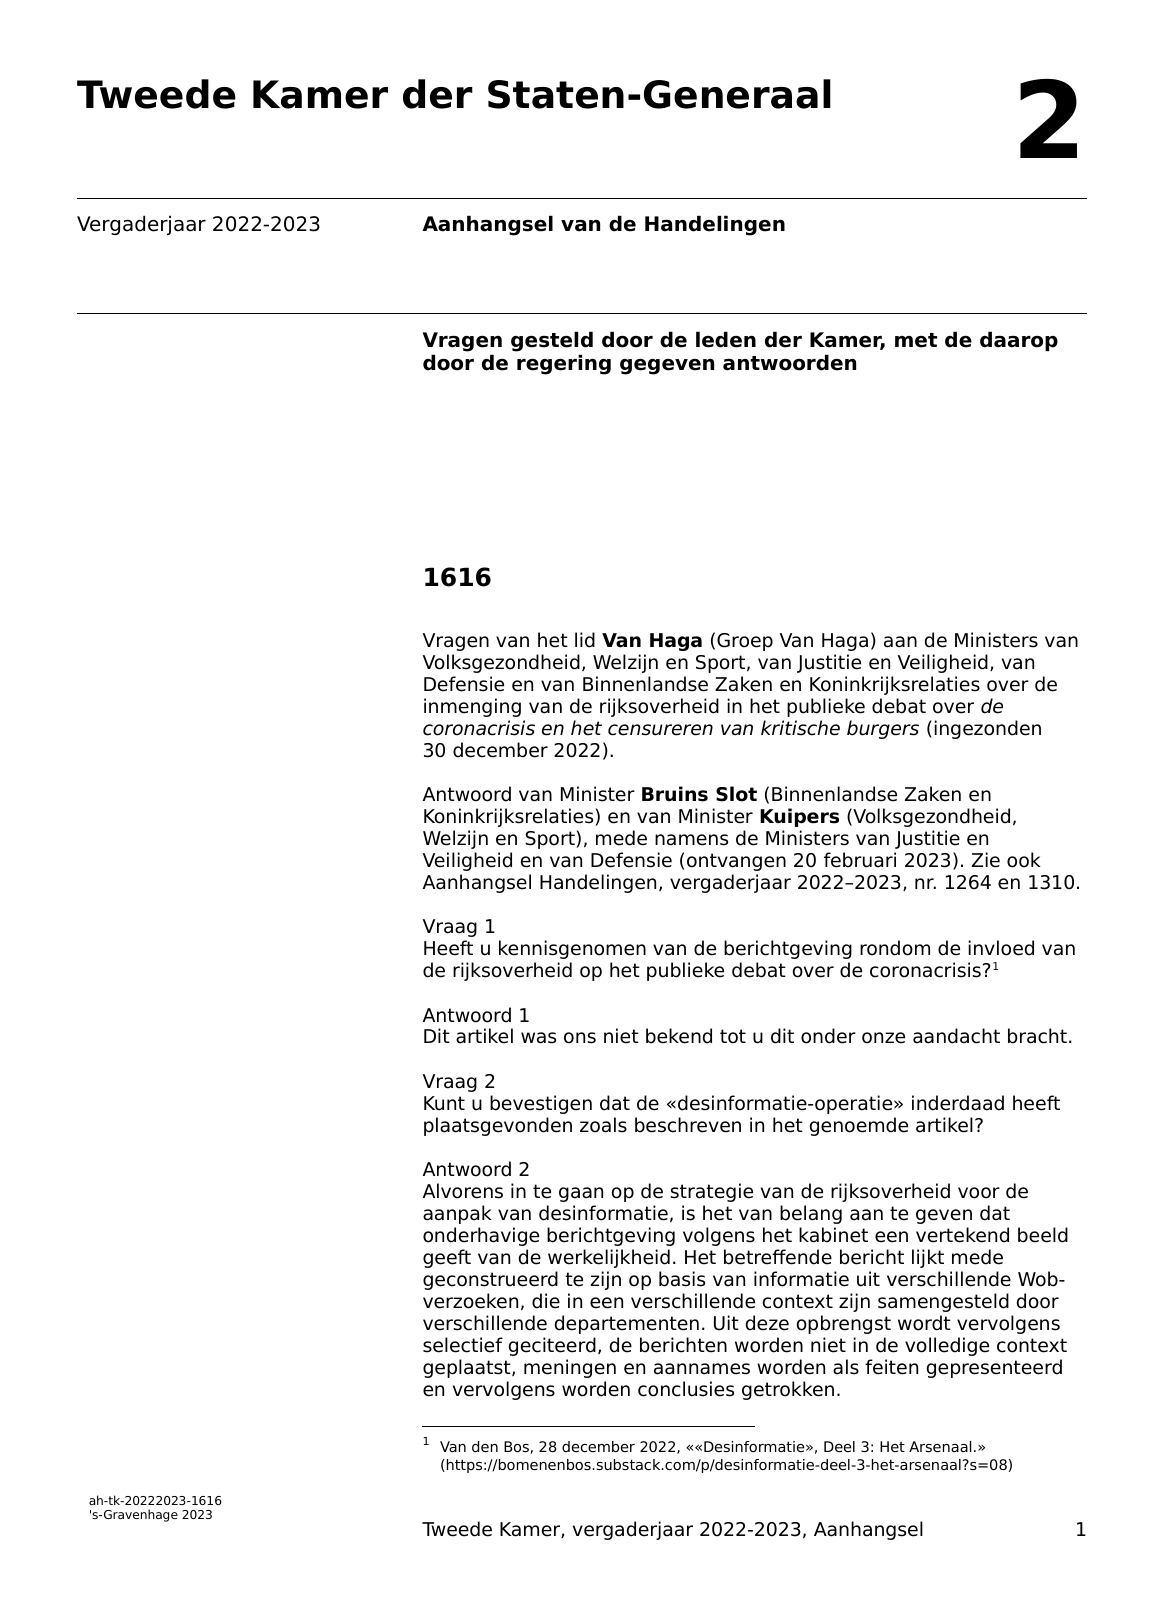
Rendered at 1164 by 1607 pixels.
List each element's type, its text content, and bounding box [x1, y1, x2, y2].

text Antwoord 2 [422, 1159, 1087, 1181]
table_cell Vragen gesteld door de leden der Kamer, met de daarop door de regering gegeven antwoorden [422, 314, 1087, 375]
text Antwoord van Minister Bruins Slot (Binnenlandse Zaken en Koninkrijksrelaties) en van Minister Kuipers (Volksgezondheid, Welzijn en Sport), mede namens de Ministers van Justitie en Veiligheid en van Defensie (ontvangen 20 februari 2023). Zie ook Aanhangsel Handelingen, vergaderjaar 2022–2023, nr. 1264 en 1310. [422, 784, 1087, 894]
text Heeft u kennisgenomen van de berichtgeving rondom de invloed van de rijksoverheid op het publieke debat over de coronacrisis? [422, 938, 1087, 982]
text 1616 [422, 563, 1087, 592]
text Alvorens in te gaan op de strategie van de rijksoverheid voor de aanpak van desinformatie, is het van belang aan te geven dat onderhavige berichtgeving volgens het kabinet een vertekend beeld geeft van de werkelijkheid. Het betreffende bericht lijkt mede geconstrueerd te zijn op basis van informatie uit verschillende Wob-verzoeken, die in een verschillende context zijn samengesteld door verschillende departementen. Uit deze opbrengst wordt vervolgens selectief geciteerd, de berichten worden niet in de volledige context geplaatst, meningen en aannames worden als feiten gepresenteerd en vervolgens worden conclusies getrokken. [422, 1181, 1087, 1401]
table_header Tweede Kamer der Staten-Generaal [77, 59, 886, 198]
table_cell Vergaderjaar 2022-2023 [77, 199, 422, 313]
text ah-tk-20222023-1616 [88, 1494, 323, 1508]
text Vragen van het lid Van Haga (Groep Van Haga) aan de Ministers van Volksgezondheid, Welzijn en Sport, van Justitie en Veiligheid, van Defensie en van Binnenlandse Zaken en Koninkrijksrelaties over de inmenging van de rijksoverheid in het publieke debat over de coronacrisis en het censureren van kritische burgers (ingezonden 30 december 2022). [422, 630, 1087, 762]
table_cell [77, 314, 422, 375]
text Vraag 1 [422, 916, 1087, 938]
text 's-Gravenhage 2023 [88, 1508, 323, 1522]
text Van den Bos, 28 december 2022, ««Desinformatie», Deel 3: Het Arsenaal.» (https://bomenenbos.substack.com/p/desinformatie-deel-3-het-arsenaal?s=08) [422, 1435, 1087, 1474]
text Dit artikel was ons niet bekend tot u dit onder onze aandacht bracht. [422, 1026, 1087, 1048]
table_header 2 [886, 59, 1087, 198]
text Vraag 2 [422, 1071, 1087, 1093]
text Antwoord 1 [422, 1004, 1087, 1026]
text Kunt u bevestigen dat de «desinformatie-operatie» inderdaad heeft plaatsgevonden zoals beschreven in het genoemde artikel? [422, 1093, 1087, 1137]
table_cell Aanhangsel van de Handelingen [422, 199, 1087, 313]
